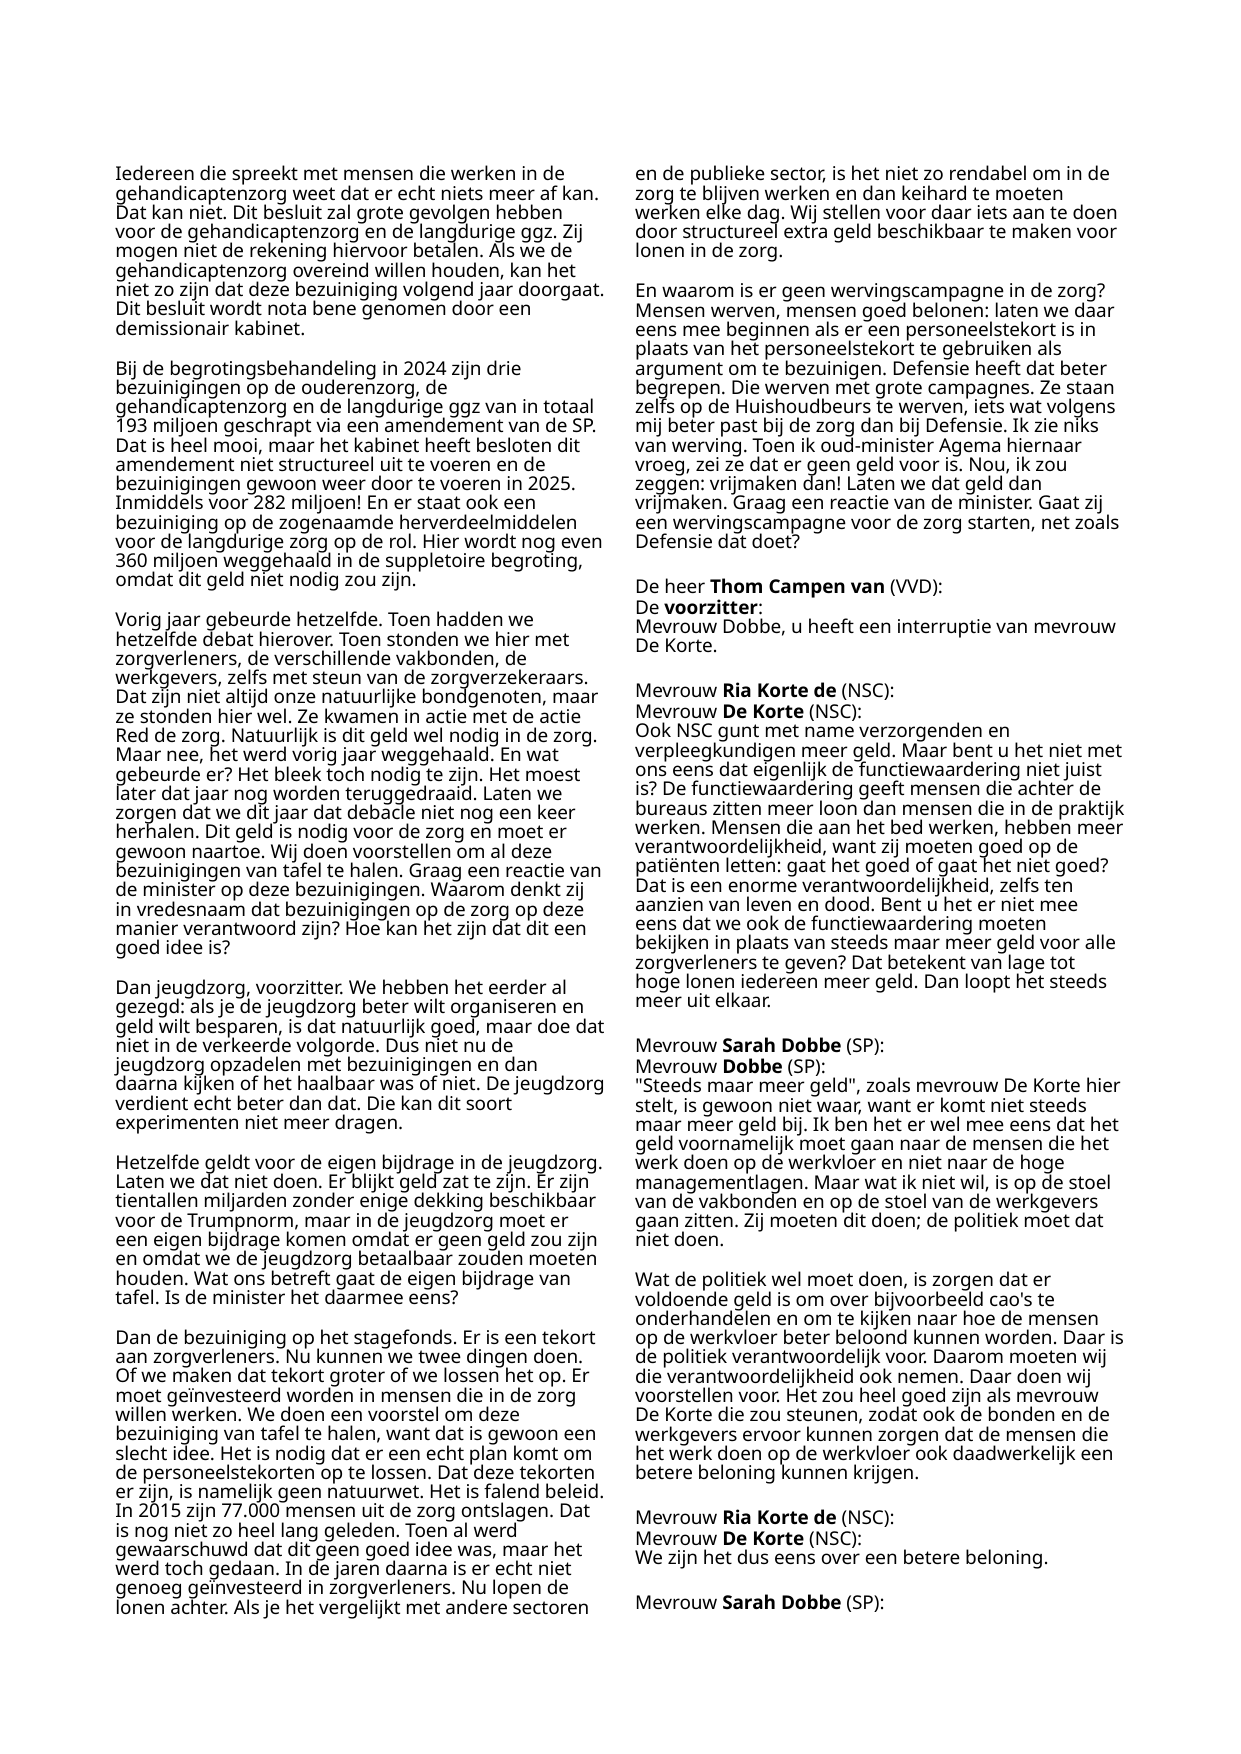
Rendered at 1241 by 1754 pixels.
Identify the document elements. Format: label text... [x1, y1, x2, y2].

text Mevrouw Dobbe, u heeft een interruptie van mevrouw De Korte. [635, 618, 1125, 657]
text Dan de bezuiniging op het stagefonds. Er is een tekort aan zorgverleners. Nu kunnen we twee dingen doen. Of we maken dat tekort groter of we lossen het op. Er moet geïnvesteerd worden in mensen die in de zorg willen werken. We doen een voorstel om deze bezuiniging van tafel te halen, want dat is gewoon een slecht idee. Het is nodig dat er een echt plan komt om de personeelstekorten op te lossen. Dat deze tekorten er zijn, is namelijk geen natuurwet. Het is falend beleid. In 2015 zijn 77.000 mensen uit de zorg ontslagen. Dat is nog niet zo heel lang geleden. Toen al werd gewaarschuwd dat dit geen goed idee was, maar het werd toch gedaan. In de jaren daarna is er echt niet genoeg geïnvesteerd in zorgverleners. Nu lopen de lonen achter. Als je het vergelijkt met andere sectoren [115, 1329, 605, 1618]
text Iedereen die spreekt met mensen die werken in de gehandicaptenzorg weet dat er echt niets meer af kan. Dat kan niet. Dit besluit zal grote gevolgen hebben voor de gehandicaptenzorg en de langdurige ggz. Zij mogen niet de rekening hiervoor betalen. Als we de gehandicaptenzorg overeind willen houden, kan het niet zo zijn dat deze bezuiniging volgend jaar doorgaat. Dit besluit wordt nota bene genomen door een demissionair kabinet. [115, 165, 605, 339]
text Wat de politiek wel moet doen, is zorgen dat er voldoende geld is om over bijvoorbeeld cao's te onderhandelen en om te kijken naar hoe de mensen op de werkvloer beter beloond kunnen worden. Daar is de politiek verantwoordelijk voor. Daarom moeten wij die verantwoordelijkheid ook nemen. Daar doen wij voorstellen voor. Het zou heel goed zijn als mevrouw De Korte die zou steunen, zodat ook de bonden en de werkgevers ervoor kunnen zorgen dat de mensen die het werk doen op de werkvloer ook daadwerkelijk een betere beloning kunnen krijgen. [635, 1271, 1125, 1483]
text Dan jeugdzorg, voorzitter. We hebben het eerder al gezegd: als je de jeugdzorg beter wilt organiseren en geld wilt besparen, is dat natuurlijk goed, maar doe dat niet in de verkeerde volgorde. Dus niet nu de jeugdzorg opzadelen met bezuinigingen en dan daarna kijken of het haalbaar was of niet. De jeugdzorg verdient echt beter dan dat. Die kan dit soort experimenten niet meer dragen. [115, 979, 605, 1133]
text en de publieke sector, is het niet zo rendabel om in de zorg te blijven werken en dan keihard te moeten werken elke dag. Wij stellen voor daar iets aan te doen door structureel extra geld beschikbaar te maken voor lonen in de zorg. [635, 165, 1125, 262]
text Mevrouw Sarah Dobbe (SP): [635, 1032, 1125, 1058]
text Mevrouw Ria Korte de (NSC): [635, 677, 1125, 703]
text Mevrouw De Korte (NSC): [635, 703, 1125, 722]
text Mevrouw Dobbe (SP): [635, 1058, 1125, 1077]
text Hetzelfde geldt voor de eigen bijdrage in de jeugdzorg. Laten we dat niet doen. Er blijkt geld zat te zijn. Er zijn tientallen miljarden zonder enige dekking beschikbaar voor de Trumpnorm, maar in de jeugdzorg moet er een eigen bijdrage komen omdat er geen geld zou zijn en omdat we de jeugdzorg betaalbaar zouden moeten houden. Wat ons betreft gaat de eigen bijdrage van tafel. Is de minister het daarmee eens? [115, 1154, 605, 1308]
text Mevrouw De Korte (NSC): [635, 1530, 1125, 1549]
text We zijn het dus eens over een betere beloning. [635, 1549, 1125, 1568]
text Bij de begrotingsbehandeling in 2024 zijn drie bezuinigingen op de ouderenzorg, de gehandicaptenzorg en de langdurige ggz van in totaal 193 miljoen geschrapt via een amendement van de SP. Dat is heel mooi, maar het kabinet heeft besloten dit amendement niet structureel uit te voeren en de bezuinigingen gewoon weer door te voeren in 2025. Inmiddels voor 282 miljoen! En er staat ook een bezuiniging op de zogenaamde herverdeelmiddelen voor de langdurige zorg op de rol. Hier wordt nog even 360 miljoen weggehaald in de suppletoire begroting, omdat dit geld niet nodig zou zijn. [115, 359, 605, 591]
text "Steeds maar meer geld", zoals mevrouw De Korte hier stelt, is gewoon niet waar, want er komt niet steeds maar meer geld bij. Ik ben het er wel mee eens dat het geld voornamelijk moet gaan naar de mensen die het werk doen op de werkvloer en niet naar de hoge managementlagen. Maar wat ik niet wil, is op de stoel van de vakbonden en op de stoel van de werkgevers gaan zitten. Zij moeten dit doen; de politiek moet dat niet doen. [635, 1077, 1125, 1251]
text De heer Thom Campen van (VVD): [635, 573, 1125, 599]
text En waarom is er geen wervingscampagne in de zorg? Mensen werven, mensen goed belonen: laten we daar eens mee beginnen als er een personeelstekort is in plaats van het personeelstekort te gebruiken als argument om te bezuinigen. Defensie heeft dat beter begrepen. Die werven met grote campagnes. Ze staan zelfs op de Huishoudbeurs te werven, iets wat volgens mij beter past bij de zorg dan bij Defensie. Ik zie niks van werving. Toen ik oud-minister Agema hiernaar vroeg, zei ze dat er geen geld voor is. Nou, ik zou zeggen: vrijmaken dan! Laten we dat geld dan vrijmaken. Graag een reactie van de minister. Gaat zij een wervingscampagne voor de zorg starten, net zoals Defensie dat doet? [635, 282, 1125, 552]
text Mevrouw Sarah Dobbe (SP): [635, 1589, 1125, 1615]
text Ook NSC gunt met name verzorgenden en verpleegkundigen meer geld. Maar bent u het niet met ons eens dat eigenlijk de functiewaardering niet juist is? De functiewaardering geeft mensen die achter de bureaus zitten meer loon dan mensen die in de praktijk werken. Mensen die aan het bed werken, hebben meer verantwoordelijkheid, want zij moeten goed op de patiënten letten: gaat het goed of gaat het niet goed? Dat is een enorme verantwoordelijkheid, zelfs ten aanzien van leven en dood. Bent u het er niet mee eens dat we ook de functiewaardering moeten bekijken in plaats van steeds maar meer geld voor alle zorgverleners te geven? Dat betekent van lage tot hoge lonen iedereen meer geld. Dan loopt het steeds meer uit elkaar. [635, 722, 1125, 1011]
text De voorzitter: [635, 599, 1125, 618]
text Vorig jaar gebeurde hetzelfde. Toen hadden we hetzelfde debat hierover. Toen stonden we hier met zorgverleners, de verschillende vakbonden, de werkgevers, zelfs met steun van de zorgverzekeraars. Dat zijn niet altijd onze natuurlijke bondgenoten, maar ze stonden hier wel. Ze kwamen in actie met de actie Red de zorg. Natuurlijk is dit geld wel nodig in de zorg. Maar nee, het werd vorig jaar weggehaald. En wat gebeurde er? Het bleek toch nodig te zijn. Het moest later dat jaar nog worden teruggedraaid. Laten we zorgen dat we dit jaar dat debacle niet nog een keer herhalen. Dit geld is nodig voor de zorg en moet er gewoon naartoe. Wij doen voorstellen om al deze bezuinigingen van tafel te halen. Graag een reactie van de minister op deze bezuinigingen. Waarom denkt zij in vredesnaam dat bezuinigingen op de zorg op deze manier verantwoord zijn? Hoe kan het zijn dat dit een goed idee is? [115, 611, 605, 958]
text Mevrouw Ria Korte de (NSC): [635, 1504, 1125, 1530]
